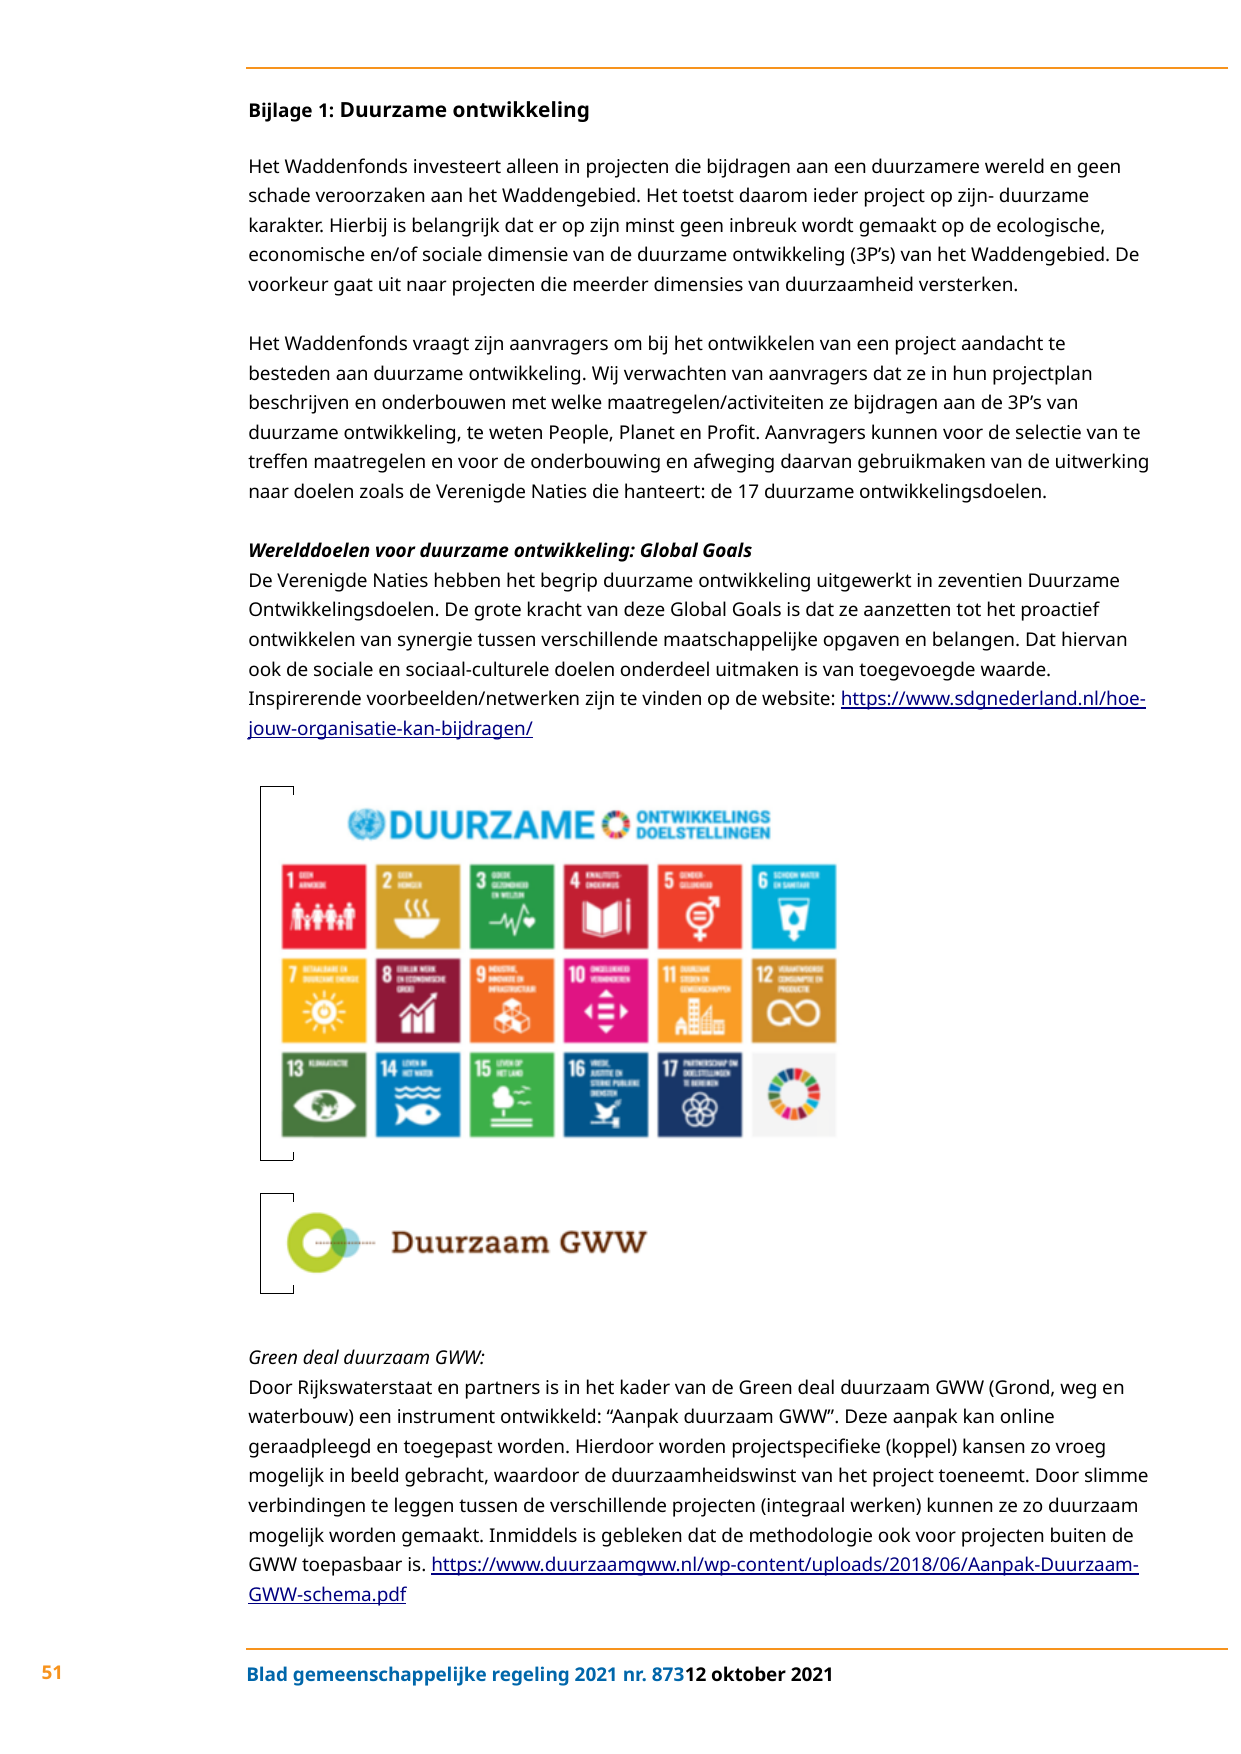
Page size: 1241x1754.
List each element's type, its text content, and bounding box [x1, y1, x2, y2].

text Inspirerende voorbeelden/netwerken zijn te vinden op de website: https://www.sdgnederland.nl/hoe-jouw-organisatie-kan-bijdragen/ [248, 685, 1152, 741]
text Werelddoelen voor duurzame ontwikkeling: Global Goals [248, 537, 1152, 563]
text Bijlage 1: Duurzame ontwikkeling [248, 95, 1152, 123]
picture [268, 795, 860, 1152]
text Door Rijkswaterstaat en partners is in het kader van de Green deal duurzaam GWW (Grond, weg en waterbouw) een instrument ontwikkeld: “Aanpak duurzaam GWW”. Deze aanpak kan online geraadpleegd en toegepast worden. Hierdoor worden projectspecifieke (koppel) kansen zo vroeg mogelijk in beeld gebracht, waardoor de duurzaamheidswinst van het project toeneemt. Door slimme verbindingen te leggen tussen de verschillende projecten (integraal werken) kunnen ze zo duurzaam mogelijk worden gemaakt. Inmiddels is gebleken dat de methodologie ook voor projecten buiten de GWW toepasbaar is. https://www.duurzaamgww.nl/wp-content/uploads/2018/06/Aanpak-Duurzaam-GWW-schema.pdf [248, 1374, 1152, 1607]
picture [41, 47, 231, 172]
text De Verenigde Naties hebben het begrip duurzame ontwikkeling uitgewerkt in zeventien Duurzame Ontwikkelingsdoelen. De grote kracht van deze Global Goals is dat ze aanzetten tot het proactief ontwikkelen van synergie tussen verschillende maatschappelijke opgaven en belangen. Dat hiervan ook de sociale en sociaal-culturele doelen onderdeel uitmaken is van toegevoegde waarde. [248, 567, 1152, 682]
text Het Waddenfonds investeert alleen in projecten die bijdragen aan een duurzamere wereld en geen schade veroorzaken aan het Waddengebied. Het toetst daarom ieder project op zijn- duurzame karakter. Hierbij is belangrijk dat er op zijn minst geen inbreuk wordt gemaakt op de ecologische, economische en/of sociale dimensie van de duurzame ontwikkeling (3P’s) van het Waddengebied. De voorkeur gaat uit naar projecten die meerder dimensies van duurzaamheid versterken. [248, 153, 1152, 297]
text Het Waddenfonds vraagt zijn aanvragers om bij het ontwikkelen van een project aandacht te besteden aan duurzame ontwikkeling. Wij verwachten van aanvragers dat ze in hun projectplan beschrijven en onderbouwen met welke maatregelen/activiteiten ze bijdragen aan de 3P’s van duurzame ontwikkeling, te weten People, Planet en Profit. Aanvragers kunnen voor de selectie van te treffen maatregelen en voor de onderbouwing en afweging daarvan gebruikmaken van de uitwerking naar doelen zoals de Verenigde Naties die hanteert: de 17 duurzame ontwikkelingsdoelen. [248, 330, 1152, 504]
text Green deal duurzaam GWW: [248, 1344, 1152, 1370]
picture [268, 1202, 712, 1285]
